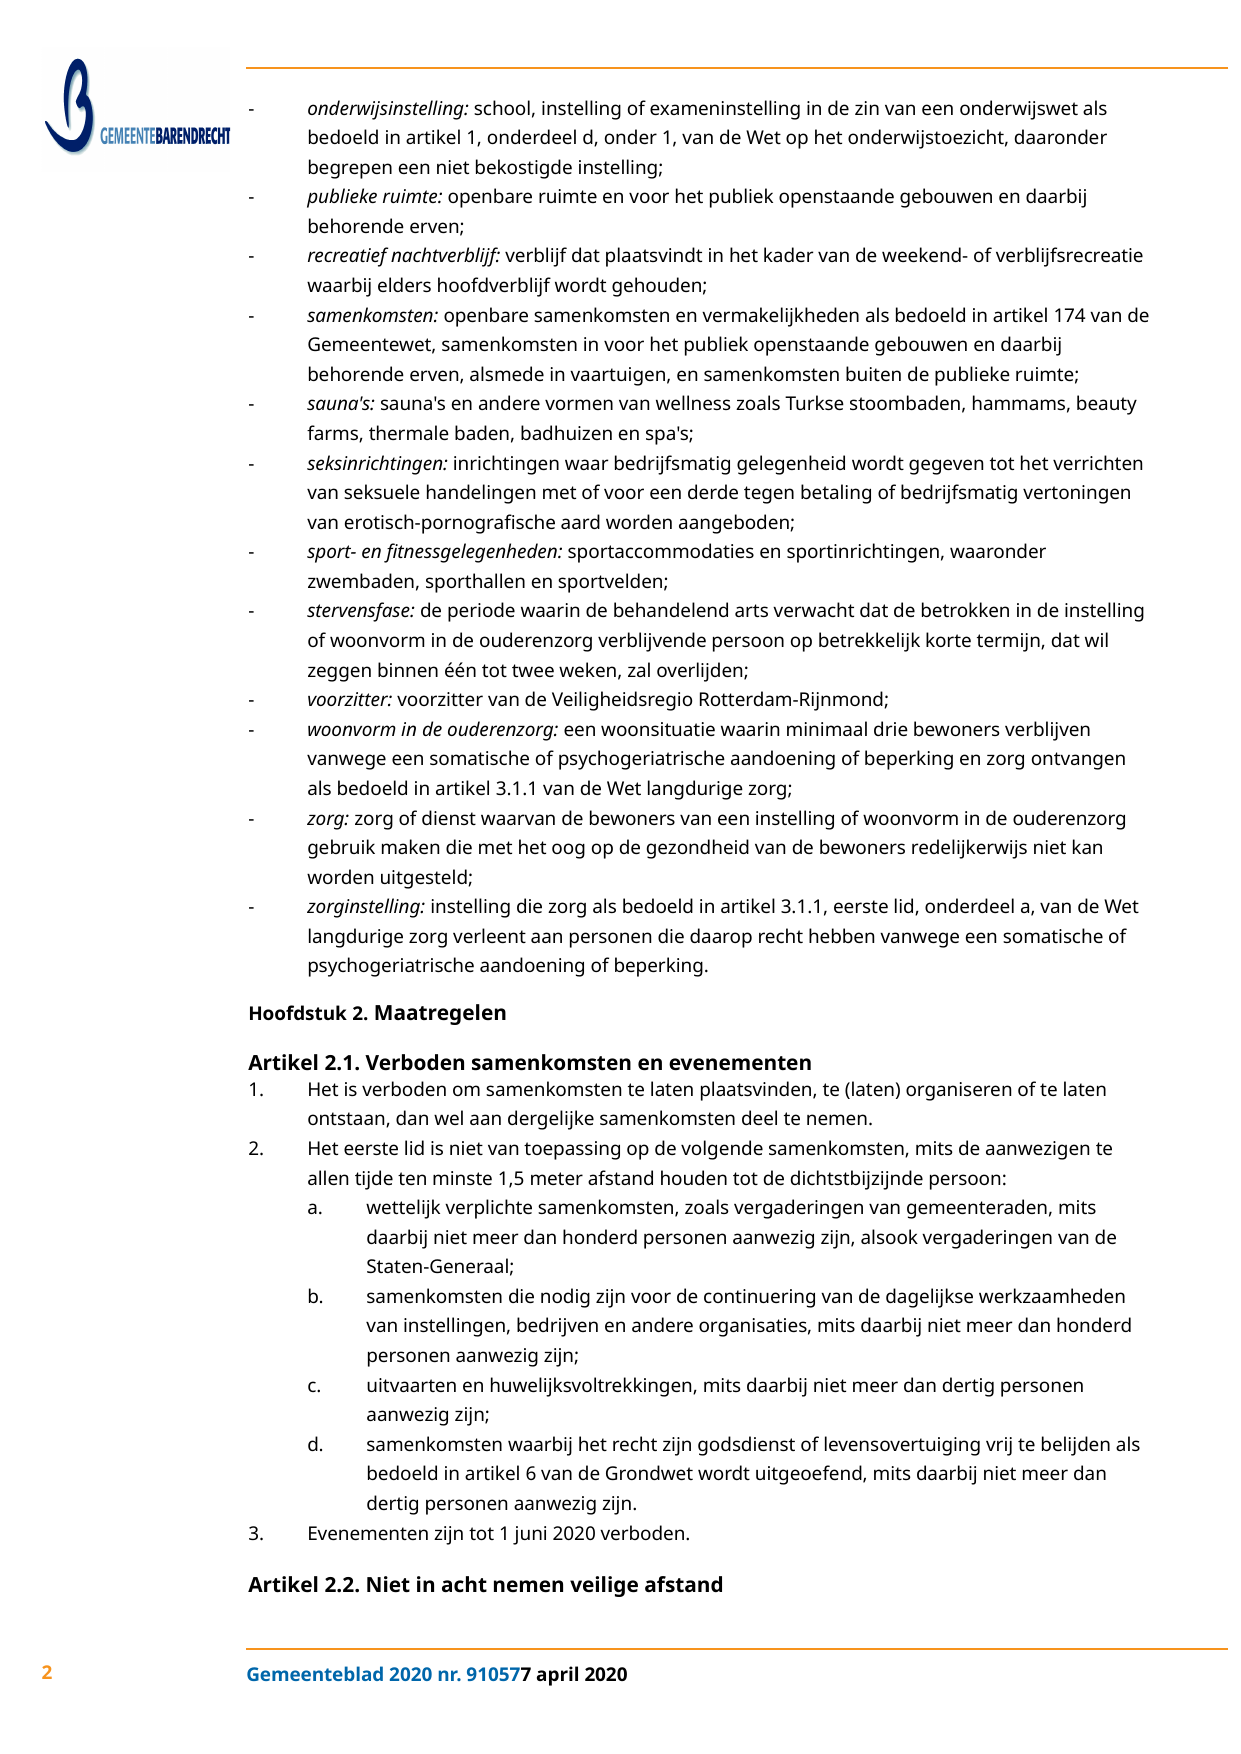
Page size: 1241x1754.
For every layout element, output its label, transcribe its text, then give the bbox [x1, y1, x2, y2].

list samenkomsten waarbij het recht zijn godsdienst of levensovertuiging vrij te belijden als bedoeld in artikel 6 van de Grondwet wordt uitgeoefend, mits daarbij niet meer dan dertig personen aanwezig zijn. [307, 1431, 1152, 1516]
list wettelijk verplichte samenkomsten, zoals vergaderingen van gemeenteraden, mits daarbij niet meer dan honderd personen aanwezig zijn, alsook vergaderingen van de Staten-­Generaal; [307, 1194, 1152, 1279]
list woonvorm in de ouderenzorg: een woonsituatie waarin minimaal drie bewoners verblijven vanwege een somatische of psychogeriatrische aandoening of beperking en zorg ontvangen als bedoeld in artikel 3.1.1 van de Wet langdurige zorg; [248, 716, 1152, 801]
picture [41, 47, 231, 172]
list voorzitter: voorzitter van de Veiligheidsregio Rotterdam-Rijnmond; [248, 686, 1152, 712]
list samenkomsten die nodig zijn voor de continuering van de dagelijkse werkzaamheden van instellingen, bedrijven en andere organisaties, mits daarbij niet meer dan honderd personen aanwezig zijn; [307, 1283, 1152, 1368]
list publieke ruimte: openbare ruimte en voor het publiek openstaande gebouwen en daarbij behorende erven; [248, 183, 1152, 239]
list onderwijsinstelling: school, instelling of exameninstelling in de zin van een onderwijswet als bedoeld in artikel 1, onderdeel d, onder 1, van de Wet op het onderwijstoezicht, daaronder begrepen een niet bekostigde instelling; [248, 95, 1152, 180]
list stervensfase: de periode waarin de behandelend arts verwacht dat de betrokken in de instelling of woonvorm in de ouderenzorg verblijvende persoon op betrekkelijk korte termijn, dat wil zeggen binnen één tot twee weken, zal overlijden; [248, 598, 1152, 683]
list seksinrichtingen: inrichtingen waar bedrijfsmatig gelegenheid wordt gegeven tot het verrichten van seksuele handelingen met of voor een derde tegen betaling of bedrijfsmatig vertoningen van erotisch-pornografische aard worden aangeboden; [248, 450, 1152, 535]
text Artikel 2.2. Niet in acht nemen veilige afstand [248, 1570, 1152, 1599]
list Het is verboden om samenkomsten te laten plaatsvinden, te (laten) organiseren of te laten ontstaan, dan wel aan dergelijke samenkomsten deel te nemen. [248, 1076, 1152, 1131]
list recreatief nachtverblijf: verblijf dat plaatsvindt in het kader van de weekend- of verblijfsrecreatie waarbij elders hoofdverblijf wordt gehouden; [248, 243, 1152, 298]
list sauna's: sauna's en andere vormen van wellness zoals Turkse stoombaden, hammams, beauty farms, thermale baden, badhuizen en spa's; [248, 391, 1152, 446]
list zorg: zorg of dienst waarvan de bewoners van een instelling of woonvorm in de ouderenzorg gebruik maken die met het oog op de gezondheid van de bewoners redelijkerwijs niet kan worden uitgesteld; [248, 805, 1152, 890]
list sport- en fitnessgelegenheden: sportaccommodaties en sportinrichtingen, waaronder zwembaden, sporthallen en sportvelden; [248, 538, 1152, 594]
list Evenementen zijn tot 1 juni 2020 verboden. [248, 1520, 1152, 1546]
list uitvaarten en huwelijksvoltrekkingen, mits daarbij niet meer dan dertig personen aanwezig zijn; [307, 1372, 1152, 1427]
text Artikel 2.1. Verboden samenkomsten en evenementen [248, 1048, 1152, 1076]
text Hoofdstuk 2. Maatregelen [248, 998, 1152, 1027]
list samenkomsten: openbare samenkomsten en vermakelijkheden als bedoeld in artikel 174 van de Gemeentewet, samenkomsten in voor het publiek openstaande gebouwen en daarbij behorende erven, alsmede in vaartuigen, en samenkomsten buiten de publieke ruimte; [248, 302, 1152, 387]
list Het eerste lid is niet van toepassing op de volgende samenkomsten, mits de aanwezigen te allen tijde ten minste 1,5 meter afstand houden tot de dichtstbijzijnde persoon: [248, 1135, 1152, 1191]
list zorginstelling: instelling die zorg als bedoeld in artikel 3.1.1, eerste lid, onderdeel a, van de Wet langdurige zorg verleent aan personen die daarop recht hebben vanwege een somatische of psychogeriatrische aandoening of beperking. [248, 893, 1152, 978]
